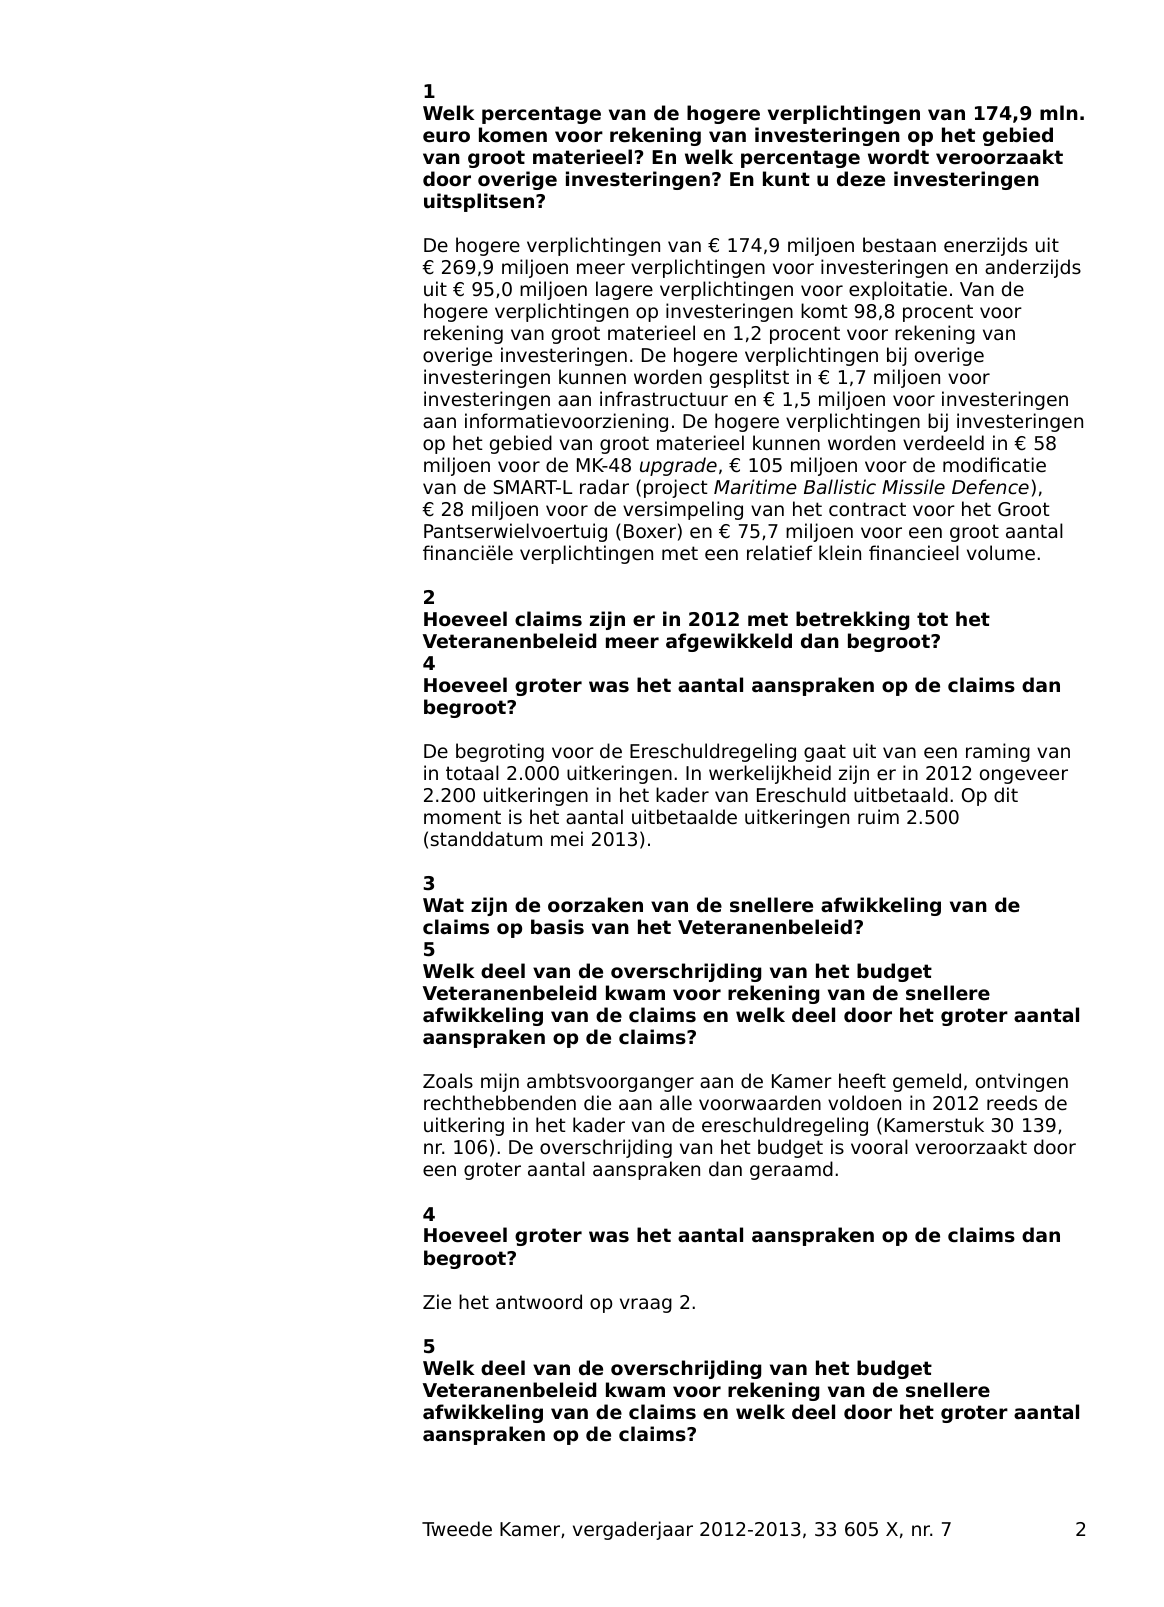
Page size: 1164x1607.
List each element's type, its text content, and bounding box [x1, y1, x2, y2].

text Welk percentage van de hogere verplichtingen van 174,9 mln. euro komen voor rekening van investeringen op het gebied van groot materieel? En welk percentage wordt veroorzaakt door overige investeringen? En kunt u deze investeringen uitsplitsen? [422, 103, 1087, 213]
text 2 [422, 587, 1087, 609]
text 4 [422, 1203, 1087, 1225]
text Zoals mijn ambtsvoorganger aan de Kamer heeft gemeld, ontvingen rechthebbenden die aan alle voorwaarden voldoen in 2012 reeds de uitkering in het kader van de ereschuldregeling (Kamerstuk 30 139, nr. 106). De overschrijding van het budget is vooral veroorzaakt door een groter aantal aanspraken dan geraamd. [422, 1071, 1087, 1181]
text 1 [422, 81, 1087, 103]
text Hoeveel groter was het aantal aanspraken op de claims dan begroot? [422, 675, 1087, 719]
text Zie het antwoord op vraag 2. [422, 1292, 1087, 1313]
text Welk deel van de overschrijding van het budget Veteranenbeleid kwam voor rekening van de snellere afwikkeling van de claims en welk deel door het groter aantal aanspraken op de claims? [422, 1358, 1087, 1446]
text 3 [422, 873, 1087, 895]
text Wat zijn de oorzaken van de snellere afwikkeling van de claims op basis van het Veteranenbeleid? [422, 895, 1087, 939]
text 4 [422, 653, 1087, 675]
text Welk deel van de overschrijding van het budget Veteranenbeleid kwam voor rekening van de snellere afwikkeling van de claims en welk deel door het groter aantal aanspraken op de claims? [422, 961, 1087, 1049]
text Hoeveel claims zijn er in 2012 met betrekking tot het Veteranenbeleid meer afgewikkeld dan begroot? [422, 609, 1087, 653]
text De hogere verplichtingen van € 174,9 miljoen bestaan enerzijds uit € 269,9 miljoen meer verplichtingen voor investeringen en anderzijds uit € 95,0 miljoen lagere verplichtingen voor exploitatie. Van de hogere verplichtingen op investeringen komt 98,8 procent voor rekening van groot materieel en 1,2 procent voor rekening van overige investeringen. De hogere verplichtingen bij overige investeringen kunnen worden gesplitst in € 1,7 miljoen voor investeringen aan infrastructuur en € 1,5 miljoen voor investeringen aan informatievoorziening. De hogere verplichtingen bij investeringen op het gebied van groot materieel kunnen worden verdeeld in € 58 miljoen voor de MK-48 upgrade, € 105 miljoen voor de modificatie van de SMART-L radar (project Maritime Ballistic Missile Defence), € 28 miljoen voor de versimpeling van het contract voor het Groot Pantserwielvoertuig (Boxer) en € 75,7 miljoen voor een groot aantal financiële verplichtingen met een relatief klein financieel volume. [422, 235, 1087, 565]
text 5 [422, 1336, 1087, 1358]
text 5 [422, 939, 1087, 961]
text De begroting voor de Ereschuldregeling gaat uit van een raming van in totaal 2.000 uitkeringen. In werkelijkheid zijn er in 2012 ongeveer 2.200 uitkeringen in het kader van Ereschuld uitbetaald. Op dit moment is het aantal uitbetaalde uitkeringen ruim 2.500 (standdatum mei 2013). [422, 741, 1087, 851]
text Hoeveel groter was het aantal aanspraken op de claims dan begroot? [422, 1225, 1087, 1269]
